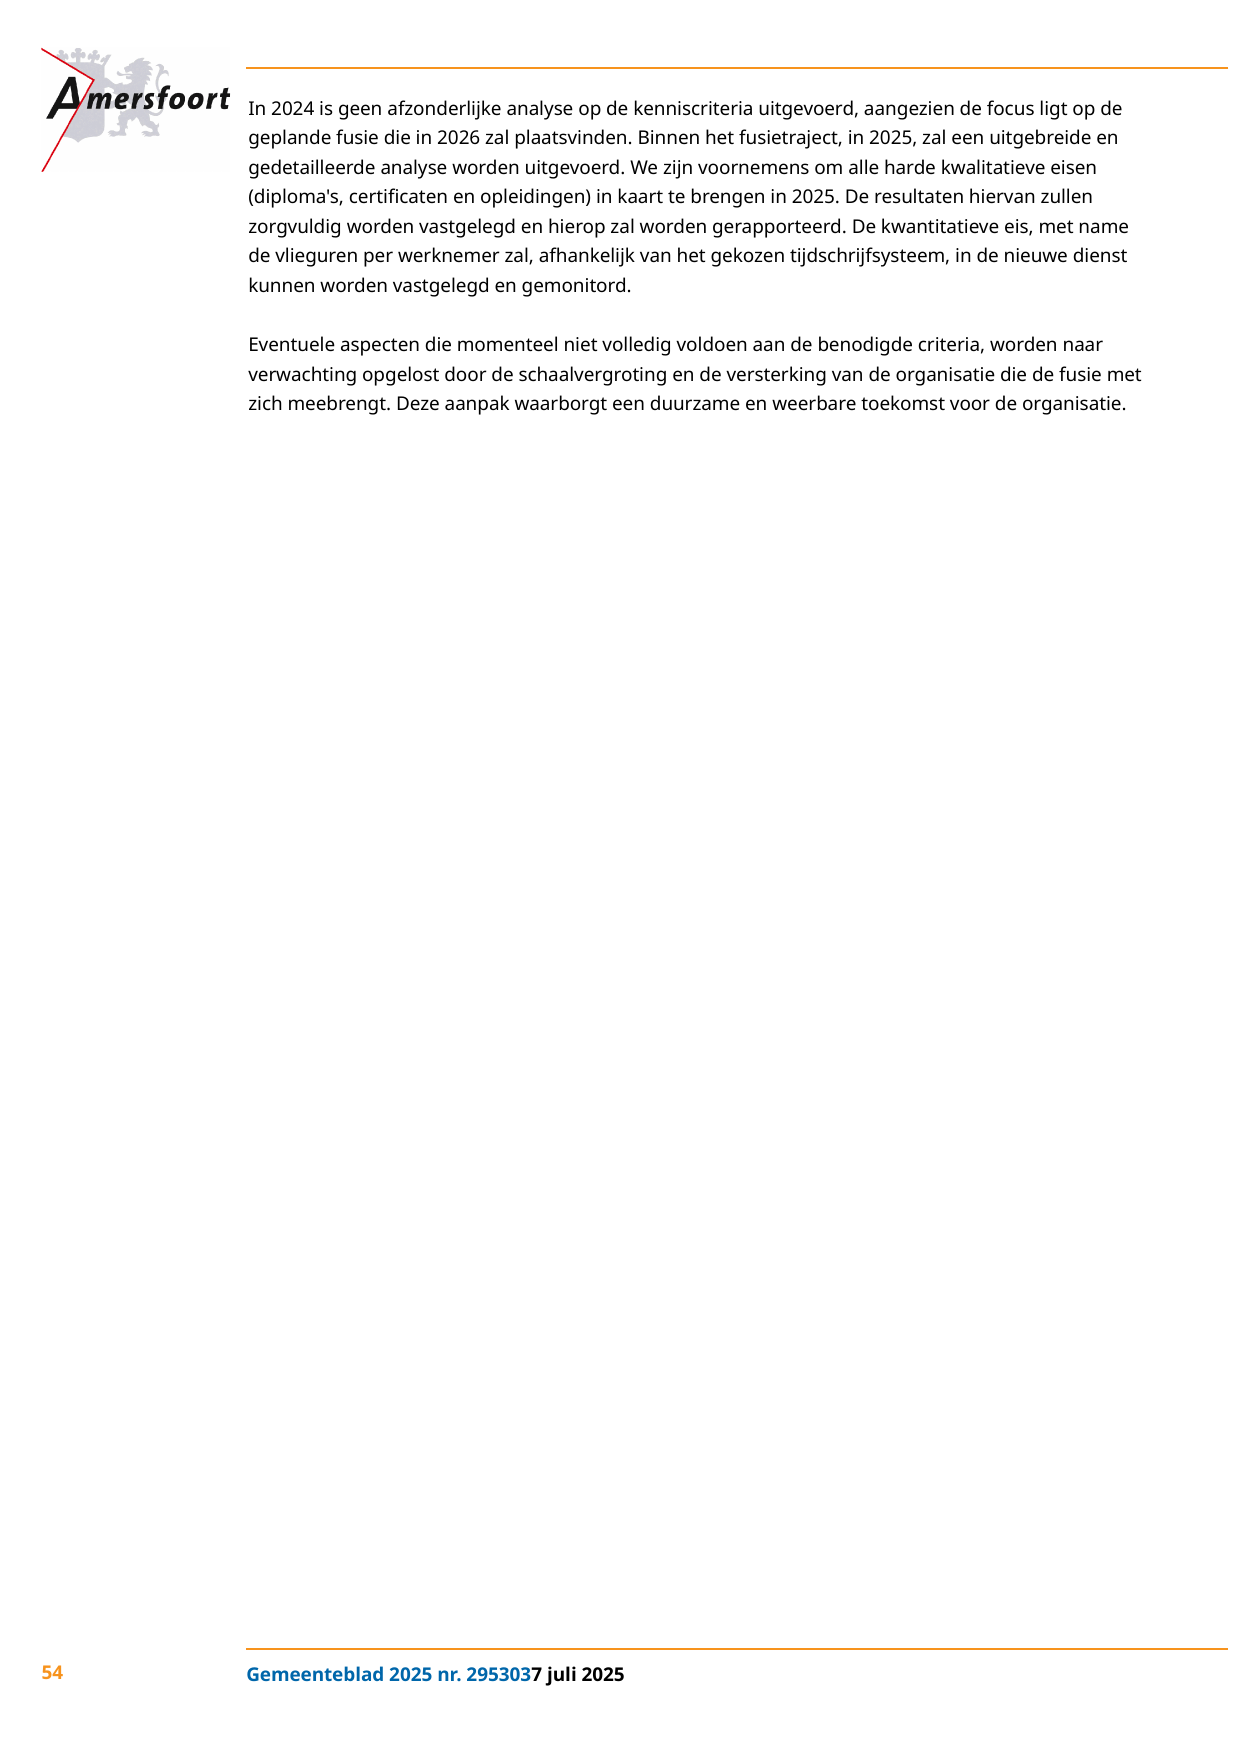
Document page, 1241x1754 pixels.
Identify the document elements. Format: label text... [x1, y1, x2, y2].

text Eventuele aspecten die momenteel niet volledig voldoen aan de benodigde criteria, worden naar verwachting opgelost door de schaalvergroting en de versterking van de organisatie die de fusie met zich meebrengt. Deze aanpak waarborgt een duurzame en weerbare toekomst voor de organisatie. [248, 331, 1152, 416]
text In 2024 is geen afzonderlijke analyse op de kenniscriteria uitgevoerd, aangezien de focus ligt op de geplande fusie die in 2026 zal plaatsvinden. Binnen het fusietraject, in 2025, zal een uitgebreide en gedetailleerde analyse worden uitgevoerd. We zijn voornemens om alle harde kwalitatieve eisen (diploma's, certificaten en opleidingen) in kaart te brengen in 2025. De resultaten hiervan zullen zorgvuldig worden vastgelegd en hierop zal worden gerapporteerd. De kwantitatieve eis, met name de vlieguren per werknemer zal, afhankelijk van het gekozen tijdschrijfsysteem, in de nieuwe dienst kunnen worden vastgelegd en gemonitord. [248, 95, 1152, 298]
picture [41, 47, 231, 172]
